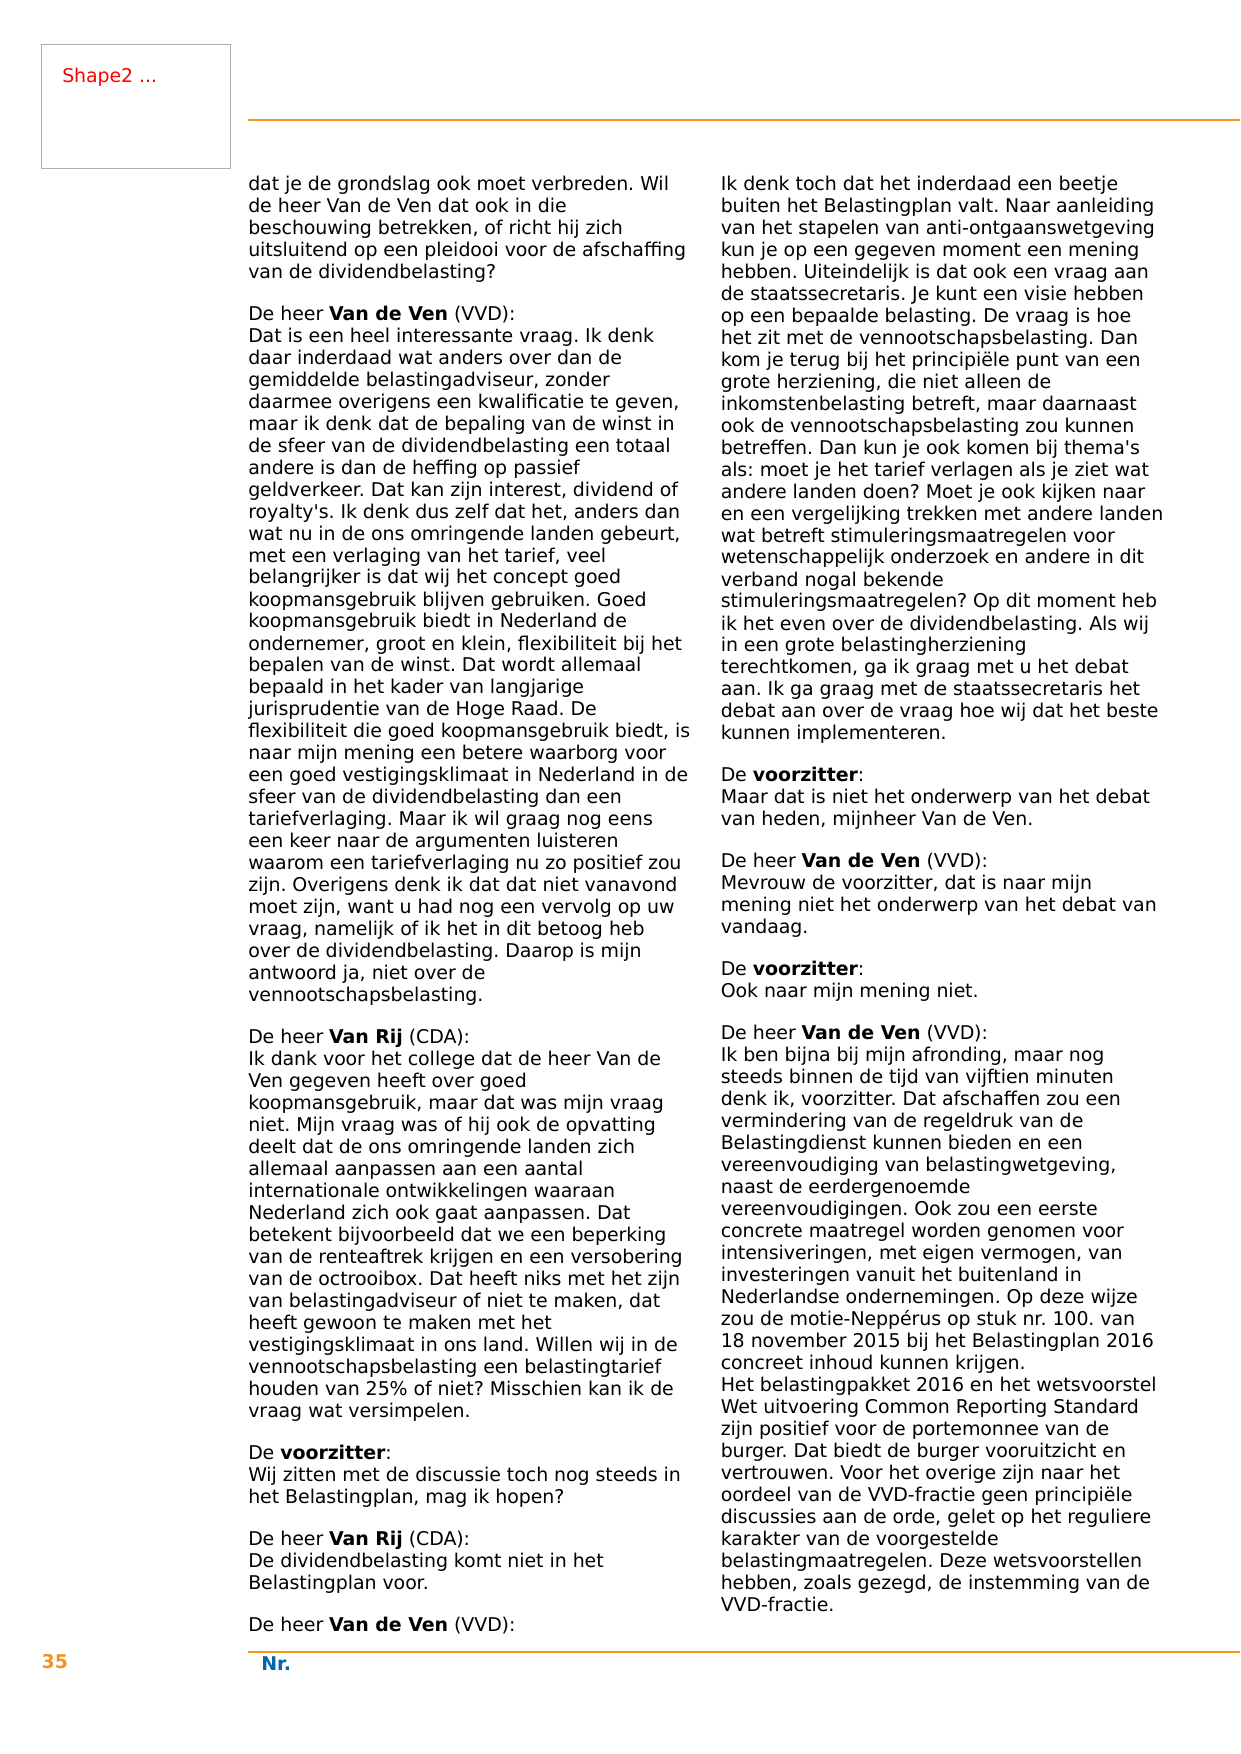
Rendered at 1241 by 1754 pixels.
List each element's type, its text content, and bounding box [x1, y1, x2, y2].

text dat je de grondslag ook moet verbreden. Wil de heer Van de Ven dat ook in die beschouwing betrekken, of richt hij zich uitsluitend op een pleidooi voor de afschaffing van de dividendbelasting? [248, 173, 691, 283]
text Ik dank voor het college dat de heer Van de Ven gegeven heeft over goed koopmansgebruik, maar dat was mijn vraag niet. Mijn vraag was of hij ook de opvatting deelt dat de ons omringende landen zich allemaal aanpassen aan een aantal internationale ontwikkelingen waaraan Nederland zich ook gaat aanpassen. Dat betekent bijvoorbeeld dat we een beperking van de renteaftrek krijgen en een versobering van de octrooibox. Dat heeft niks met het zijn van belastingadviseur of niet te maken, dat heeft gewoon te maken met het vestigingsklimaat in ons land. Willen wij in de vennootschapsbelasting een belastingtarief houden van 25% of niet? Misschien kan ik de vraag wat versimpelen. [248, 1048, 691, 1422]
text De heer Van de Ven (VVD): [721, 1022, 1163, 1044]
text De heer Van de Ven (VVD): [248, 1613, 691, 1636]
text Wij zitten met de discussie toch nog steeds in het Belastingplan, mag ik hopen? [248, 1464, 691, 1508]
text De voorzitter: [721, 958, 1163, 980]
text Mevrouw de voorzitter, dat is naar mijn mening niet het onderwerp van het debat van vandaag. [721, 872, 1163, 938]
text De heer Van Rij (CDA): [248, 1528, 691, 1549]
text Maar dat is niet het onderwerp van het debat van heden, mijnheer Van de Ven. [721, 786, 1163, 830]
text De dividendbelasting komt niet in het Belastingplan voor. [248, 1549, 691, 1593]
text De heer Van Rij (CDA): [248, 1026, 691, 1048]
text Ik denk toch dat het inderdaad een beetje buiten het Belastingplan valt. Naar aanleiding van het stapelen van anti-ontgaanswetgeving kun je op een gegeven moment een mening hebben. Uiteindelijk is dat ook een vraag aan de staatssecretaris. Je kunt een visie hebben op een bepaalde belasting. De vraag is hoe het zit met de vennootschapsbelasting. Dan kom je terug bij het principiële punt van een grote herziening, die niet alleen de inkomstenbelasting betreft, maar daarnaast ook de vennootschapsbelasting zou kunnen betreffen. Dan kun je ook komen bij thema's als: moet je het tarief verlagen als je ziet wat andere landen doen? Moet je ook kijken naar en een vergelijking trekken met andere landen wat betreft stimuleringsmaatregelen voor wetenschappelijk onderzoek en andere in dit verband nogal bekende stimuleringsmaatregelen? Op dit moment heb ik het even over de dividendbelasting. Als wij in een grote belastingherziening terechtkomen, ga ik graag met u het debat aan. Ik ga graag met de staatssecretaris het debat aan over de vraag hoe wij dat het beste kunnen implementeren. [721, 173, 1163, 744]
text Dat is een heel interessante vraag. Ik denk daar inderdaad wat anders over dan de gemiddelde belastingadviseur, zonder daarmee overigens een kwalificatie te geven, maar ik denk dat de bepaling van de winst in de sfeer van de dividendbelasting een totaal andere is dan de heffing op passief geldverkeer. Dat kan zijn interest, dividend of royalty's. Ik denk dus zelf dat het, anders dan wat nu in de ons omringende landen gebeurt, met een verlaging van het tarief, veel belangrijker is dat wij het concept goed koopmansgebruik blijven gebruiken. Goed koopmansgebruik biedt in Nederland de ondernemer, groot en klein, flexibiliteit bij het bepalen van de winst. Dat wordt allemaal bepaald in het kader van langjarige jurisprudentie van de Hoge Raad. De flexibiliteit die goed koopmansgebruik biedt, is naar mijn mening een betere waarborg voor een goed vestigingsklimaat in Nederland in de sfeer van de dividendbelasting dan een tariefverlaging. Maar ik wil graag nog eens een keer naar de argumenten luisteren waarom een tariefverlaging nu zo positief zou zijn. Overigens denk ik dat dat niet vanavond moet zijn, want u had nog een vervolg op uw vraag, namelijk of ik het in dit betoog heb over de dividendbelasting. Daarop is mijn antwoord ja, niet over de vennootschapsbelasting. [248, 325, 691, 1006]
text De heer Van de Ven (VVD): [721, 850, 1163, 872]
text Ook naar mijn mening niet. [721, 980, 1163, 1002]
text De voorzitter: [248, 1442, 691, 1464]
text De heer Van de Ven (VVD): [248, 303, 691, 325]
text Ik ben bijna bij mijn afronding, maar nog steeds binnen de tijd van vijftien minuten denk ik, voorzitter. Dat afschaffen zou een vermindering van de regeldruk van de Belastingdienst kunnen bieden en een vereenvoudiging van belastingwetgeving, naast de eerdergenoemde vereenvoudigingen. Ook zou een eerste concrete maatregel worden genomen voor intensiveringen, met eigen vermogen, van investeringen vanuit het buitenland in Nederlandse ondernemingen. Op deze wijze zou de motie-Neppérus op stuk nr. 100. van 18 november 2015 bij het Belastingplan 2016 concreet inhoud kunnen krijgen. [721, 1044, 1163, 1374]
text Het belastingpakket 2016 en het wetsvoorstel Wet uitvoering Common Reporting Standard zijn positief voor de portemonnee van de burger. Dat biedt de burger vooruitzicht en vertrouwen. Voor het overige zijn naar het oordeel van de VVD-fractie geen principiële discussies aan de orde, gelet op het reguliere karakter van de voorgestelde belastingmaatregelen. Deze wetsvoorstellen hebben, zoals gezegd, de instemming van de VVD-fractie. [721, 1374, 1163, 1616]
text De voorzitter: [721, 764, 1163, 786]
